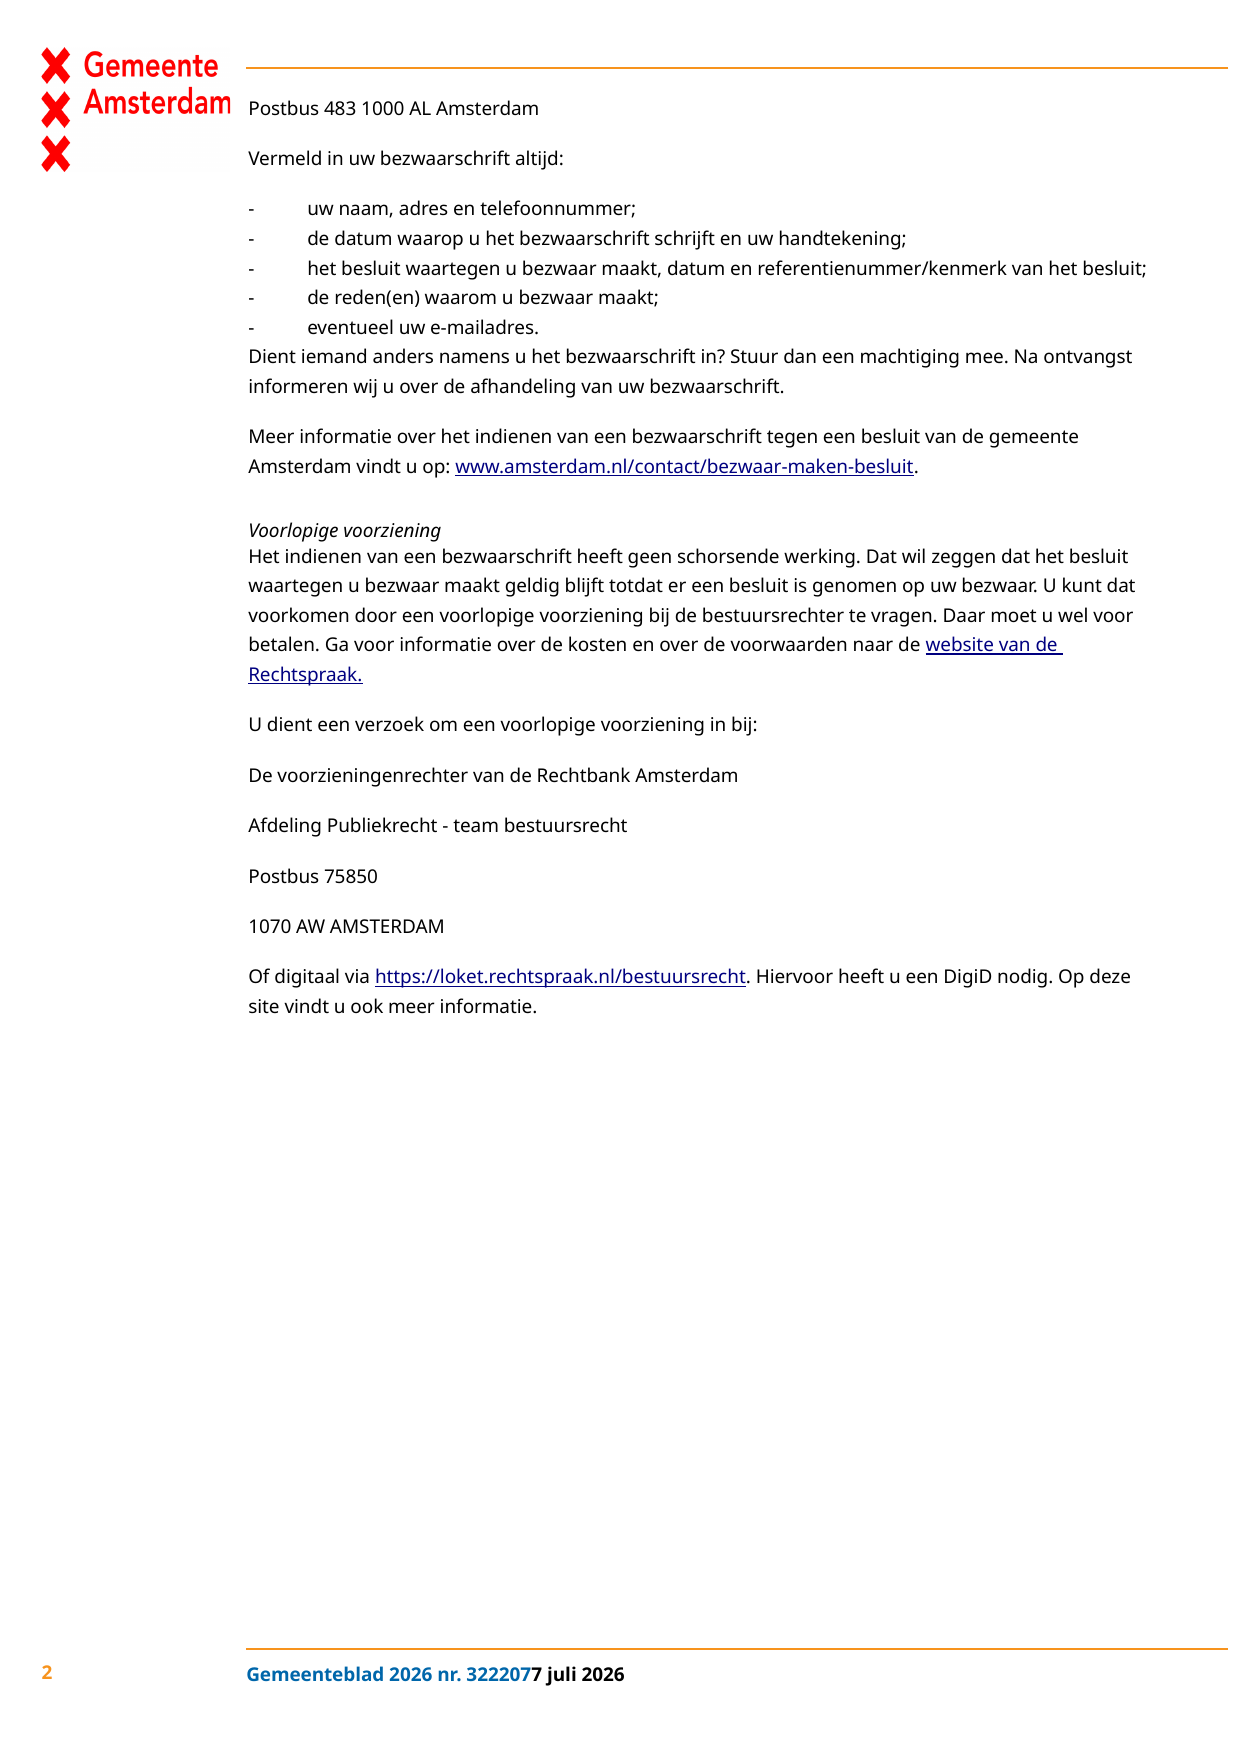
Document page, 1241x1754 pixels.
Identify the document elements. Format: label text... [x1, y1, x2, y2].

list uw naam, adres en telefoonnummer; [248, 196, 1152, 221]
text Meer informatie over het indienen van een bezwaarschrift tegen een besluit van de gemeente Amsterdam vindt u op: www.amsterdam.nl/contact/bezwaar-maken-besluit. [248, 423, 1152, 479]
text Afdeling Publiekrecht - team bestuursrecht [248, 812, 1152, 838]
list het besluit waartegen u bezwaar maakt, datum en referentienummer/kenmerk van het besluit; [248, 255, 1152, 281]
text 1070 AW AMSTERDAM [248, 913, 1152, 939]
text Dient iemand anders namens u het bezwaarschrift in? Stuur dan een machtiging mee. Na ontvangst informeren wij u over de afhandeling van uw bezwaarschrift. [248, 343, 1152, 399]
text Voorlopige voorziening [248, 517, 1152, 543]
text Of digitaal via https://loket.rechtspraak.nl/bestuursrecht. Hiervoor heeft u een DigiD nodig. Op deze site vindt u ook meer informatie. [248, 964, 1152, 1019]
text Postbus 75850 [248, 863, 1152, 888]
text U dient een verzoek om een voorlopige voorziening in bij: [248, 712, 1152, 737]
list de datum waarop u het bezwaarschrift schrijft en uw handtekening; [248, 225, 1152, 251]
text Postbus 483 1000 AL Amsterdam [248, 95, 1152, 121]
text De voorzieningenrechter van de Rechtbank Amsterdam [248, 762, 1152, 788]
list eventueel uw e-mailadres. [248, 314, 1152, 340]
text Vermeld in uw bezwaarschrift altijd: [248, 145, 1152, 171]
picture [41, 47, 231, 172]
text Het indienen van een bezwaarschrift heeft geen schorsende werking. Dat wil zeggen dat het besluit waartegen u bezwaar maakt geldig blijft totdat er een besluit is genomen op uw bezwaar. U kunt dat voorkomen door een voorlopige voorziening bij de bestuursrechter te vragen. Daar moet u wel voor betalen. Ga voor informatie over de kosten en over de voorwaarden naar de website van de Rechtspraak. [248, 543, 1152, 687]
list de reden(en) waarom u bezwaar maakt; [248, 284, 1152, 310]
